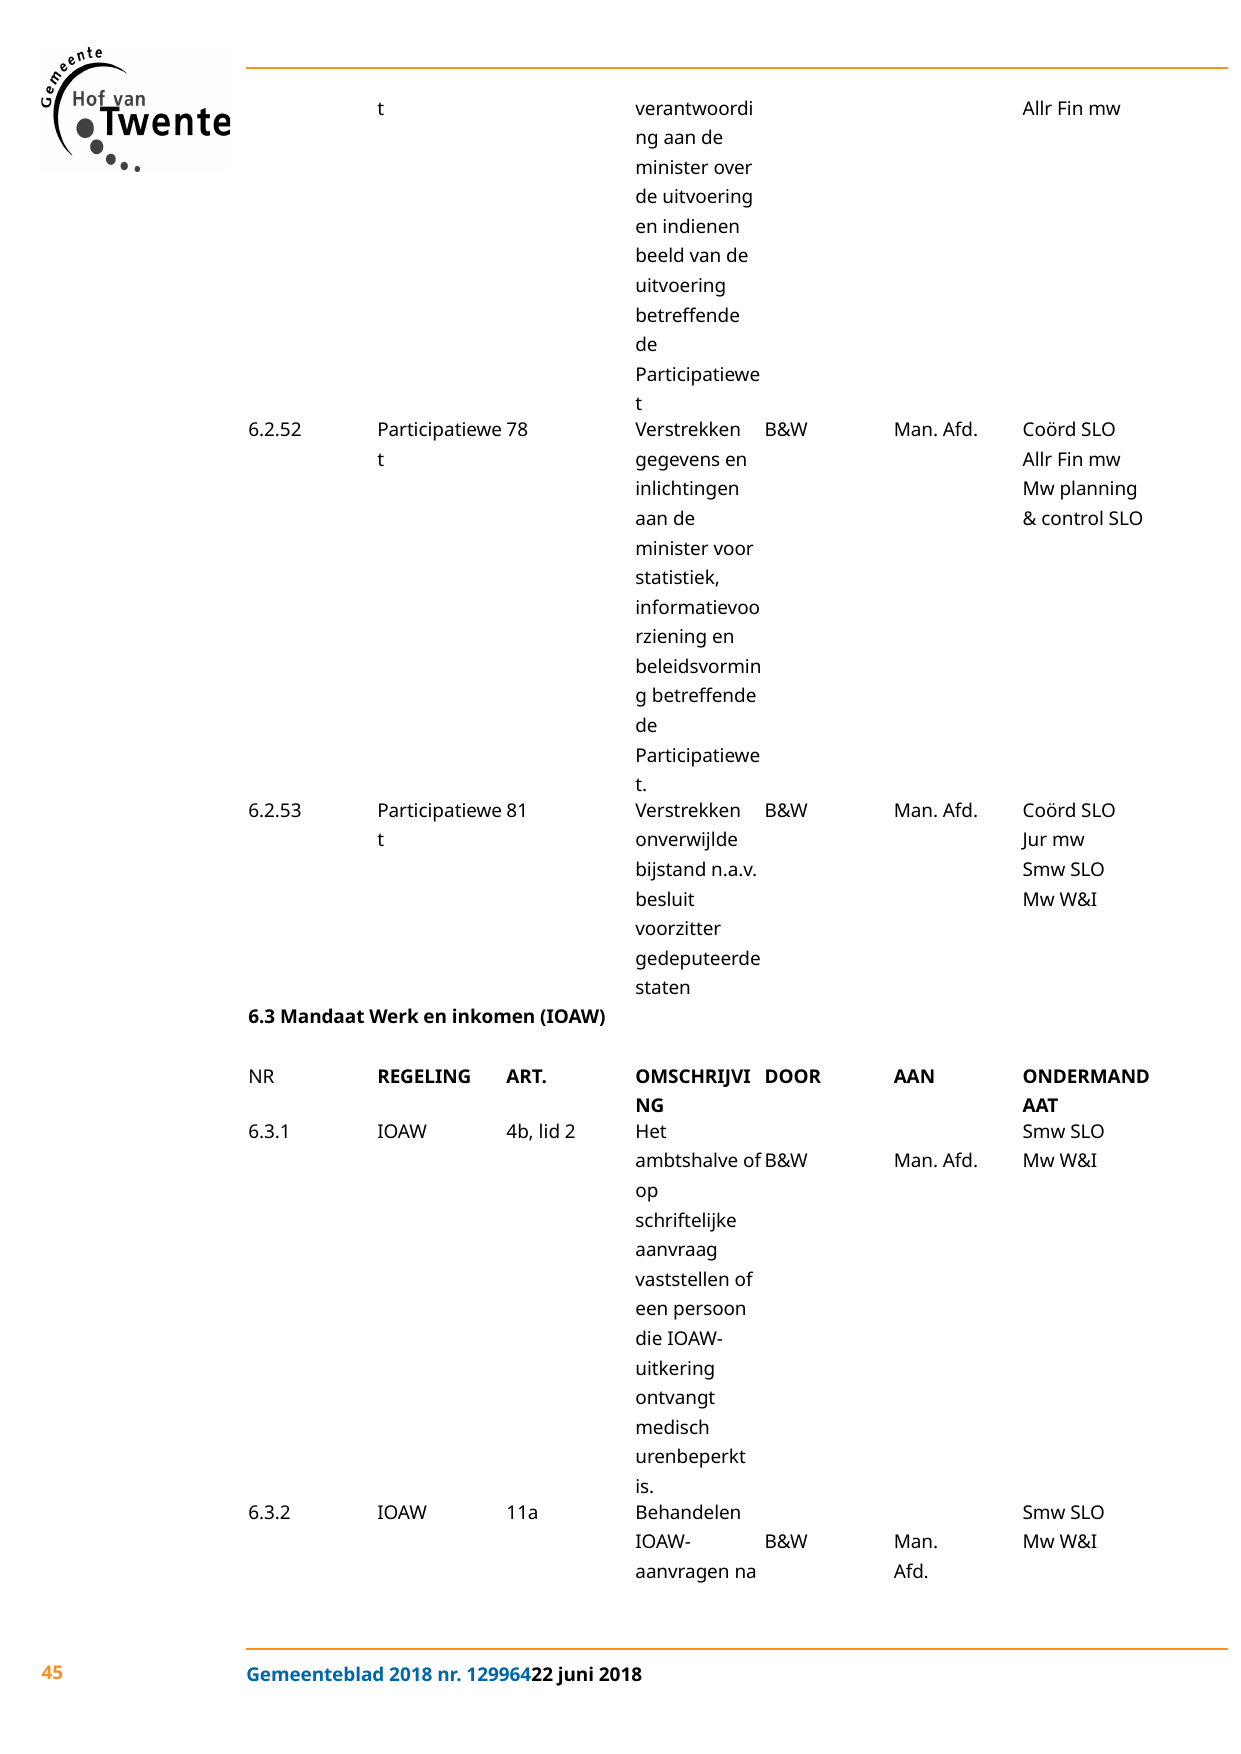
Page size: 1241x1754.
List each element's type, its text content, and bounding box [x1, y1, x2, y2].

table_header DOOR [764, 1063, 893, 1118]
table_cell Verstrekken onverwijlde bijstand n.a.v. besluit voorzitter gedeputeerde staten [635, 797, 764, 1000]
table_cell 81 [506, 797, 635, 1000]
table_cell 78 [506, 416, 635, 797]
table_header ONDERMANDAAT [1023, 1063, 1152, 1118]
table_cell verantwoording aan de minister over de uitvoering en indienen beeld van de uitvoering betreffende de Participatiewet [635, 95, 764, 416]
table_header ART. [506, 1063, 635, 1118]
text 6.3 Mandaat Werk en inkomen (IOAW) [248, 1003, 1152, 1029]
table_cell Het ambtshalve of op schriftelijke aanvraag vaststellen of een persoon die IOAW-uitkering ontvangt medisch urenbeperkt is. [635, 1118, 764, 1499]
table_cell Man. Afd. [894, 416, 1022, 797]
table_cell 6.2.53 [248, 797, 377, 1000]
table_cell Man. Afd. [894, 1499, 1022, 1584]
table_cell Verstrekken gegevens en inlichtingen aan de minister voor statistiek, informatievoorziening en beleidsvorming betreffende de Participatiewet. [635, 416, 764, 797]
table_cell Participatiewet [377, 797, 506, 1000]
table_cell [248, 95, 377, 416]
table_cell B&W [764, 1118, 893, 1499]
table_header AAN [894, 1063, 1022, 1118]
table_cell IOAW [377, 1118, 506, 1499]
table_cell Man. Afd. [894, 1118, 1022, 1499]
table_cell IOAW [377, 1499, 506, 1584]
table_cell 6.2.52 [248, 416, 377, 797]
table_cell 4b, lid 2 [506, 1118, 635, 1499]
table_cell Smw SLO Mw W&I [1023, 1499, 1152, 1584]
table_cell B&W [764, 797, 893, 1000]
table_cell t [377, 95, 506, 416]
table_cell 11a [506, 1499, 635, 1584]
table_cell Coörd SLO Jur mw Smw SLO Mw W&I [1023, 797, 1152, 1000]
table_cell Man. Afd. [894, 797, 1022, 1000]
table_cell Allr Fin mw [1023, 95, 1152, 416]
picture [41, 47, 231, 172]
table_cell B&W [764, 416, 893, 797]
table_header REGELING [377, 1063, 506, 1118]
table_cell Smw SLO Mw W&I [1023, 1118, 1152, 1499]
table_cell Coörd SLO Allr Fin mw Mw planning & control SLO [1023, 416, 1152, 797]
table_header NR [248, 1063, 377, 1118]
table_cell Behandelen IOAW-aanvragen na [635, 1499, 764, 1584]
table_cell Participatiewet [377, 416, 506, 797]
table_cell [764, 95, 893, 416]
table_cell [506, 95, 635, 416]
table_cell B&W [764, 1499, 893, 1584]
table_cell [894, 95, 1022, 416]
table_header OMSCHRIJVING [635, 1063, 764, 1118]
table_cell 6.3.1 [248, 1118, 377, 1499]
table_cell 6.3.2 [248, 1499, 377, 1584]
